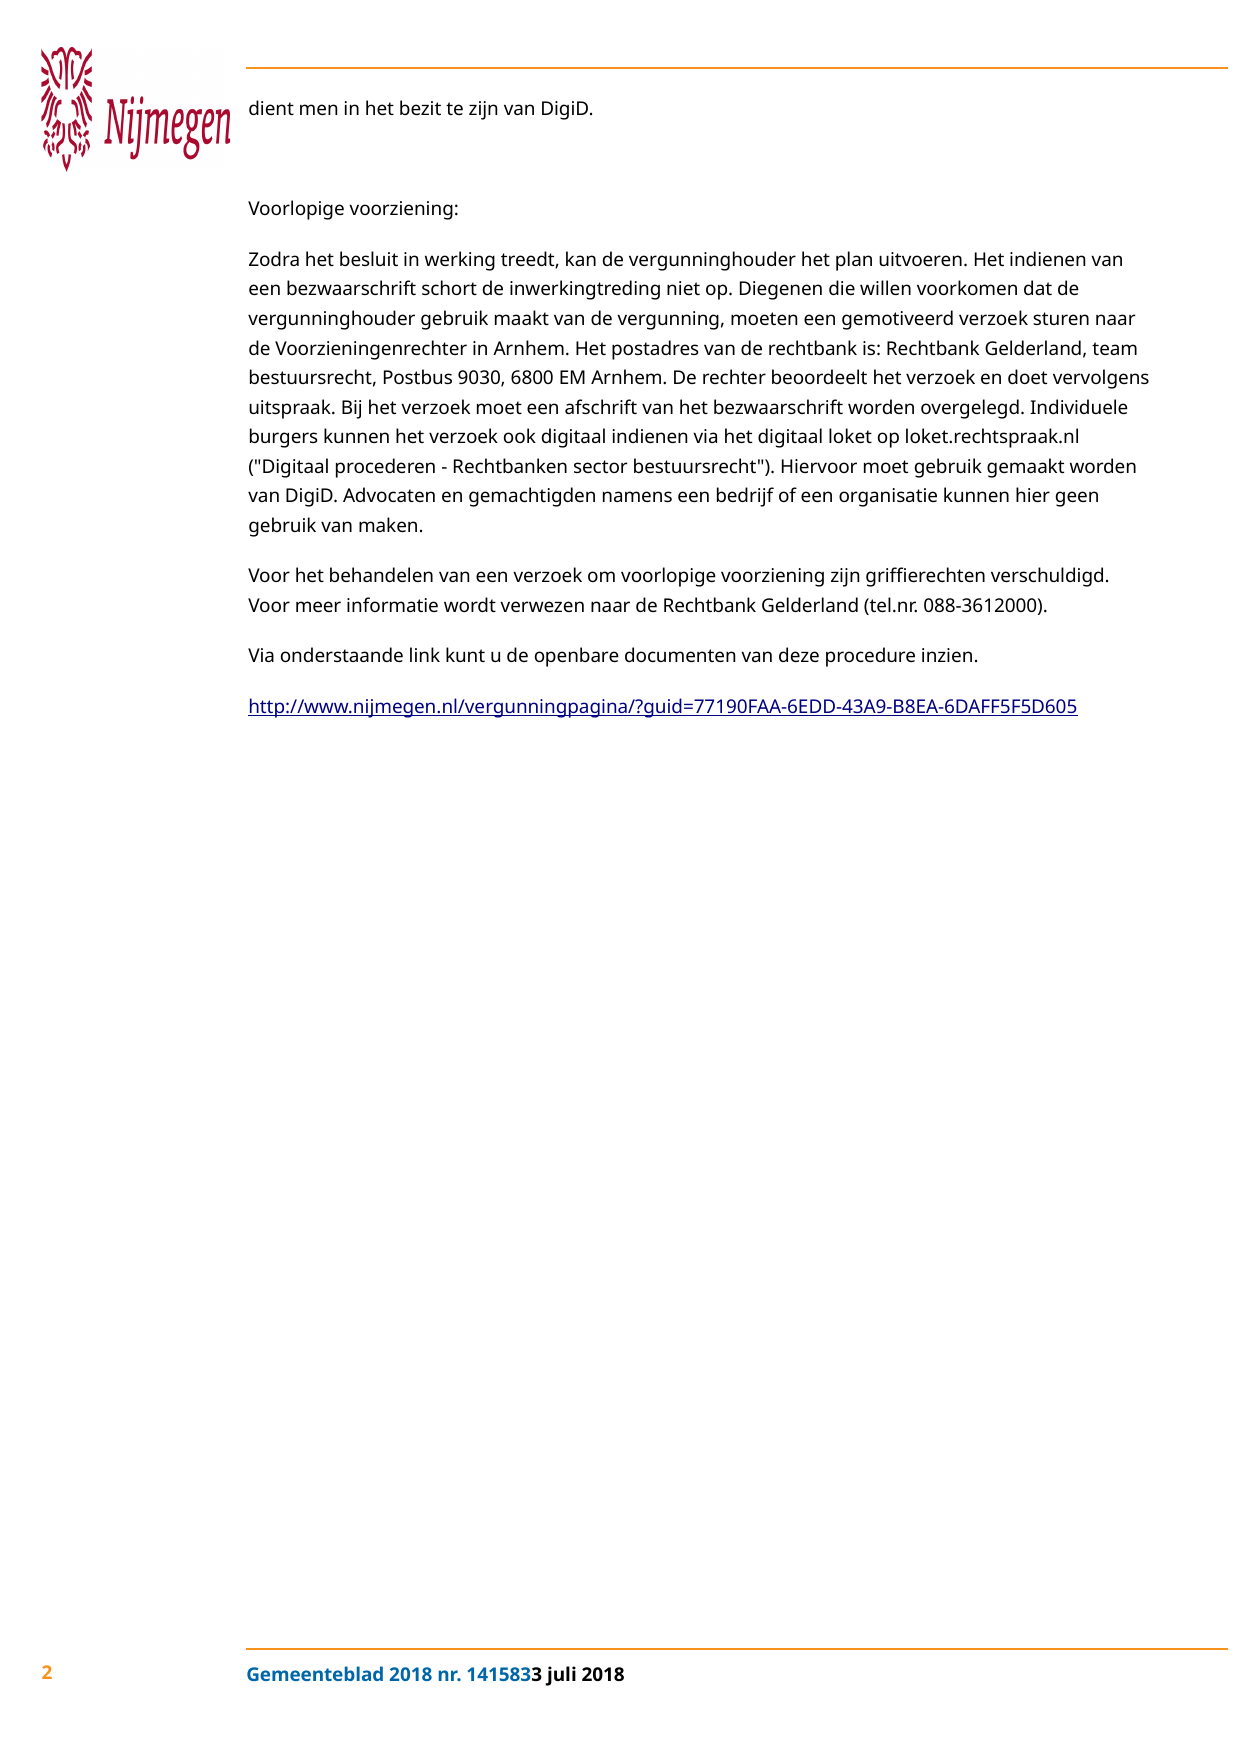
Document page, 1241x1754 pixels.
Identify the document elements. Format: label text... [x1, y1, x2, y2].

text dient men in het bezit te zijn van DigiD. [248, 95, 1152, 121]
text Voorlopige voorziening: [248, 196, 1152, 221]
text Zodra het besluit in werking treedt, kan de vergunninghouder het plan uitvoeren. Het indienen van een bezwaarschrift schort de inwerkingtreding niet op. Diegenen die willen voorkomen dat de vergunninghouder gebruik maakt van de vergunning, moeten een gemotiveerd verzoek sturen naar de Voorzieningenrechter in Arnhem. Het postadres van de rechtbank is: Rechtbank Gelderland, team bestuursrecht, Postbus 9030, 6800 EM Arnhem. De rechter beoordeelt het verzoek en doet vervolgens uitspraak. Bij het verzoek moet een afschrift van het bezwaarschrift worden overgelegd. Individuele burgers kunnen het verzoek ook digitaal indienen via het digitaal loket op loket.rechtspraak.nl ("Digitaal procederen - Rechtbanken sector bestuursrecht"). Hiervoor moet gebruik gemaakt worden van DigiD. Advocaten en gemachtigden namens een bedrijf of een organisatie kunnen hier geen gebruik van maken. [248, 246, 1152, 538]
text Voor het behandelen van een verzoek om voorlopige voorziening zijn griffierechten verschuldigd. Voor meer informatie wordt verwezen naar de Rechtbank Gelderland (tel.nr. 088-3612000). [248, 563, 1152, 618]
picture [41, 47, 231, 172]
text Via onderstaande link kunt u de openbare documenten van deze procedure inzien. [248, 643, 1152, 668]
text http://www.nijmegen.nl/vergunningpagina/?guid=77190FAA-6EDD-43A9-B8EA-6DAFF5F5D605 [248, 693, 1152, 719]
